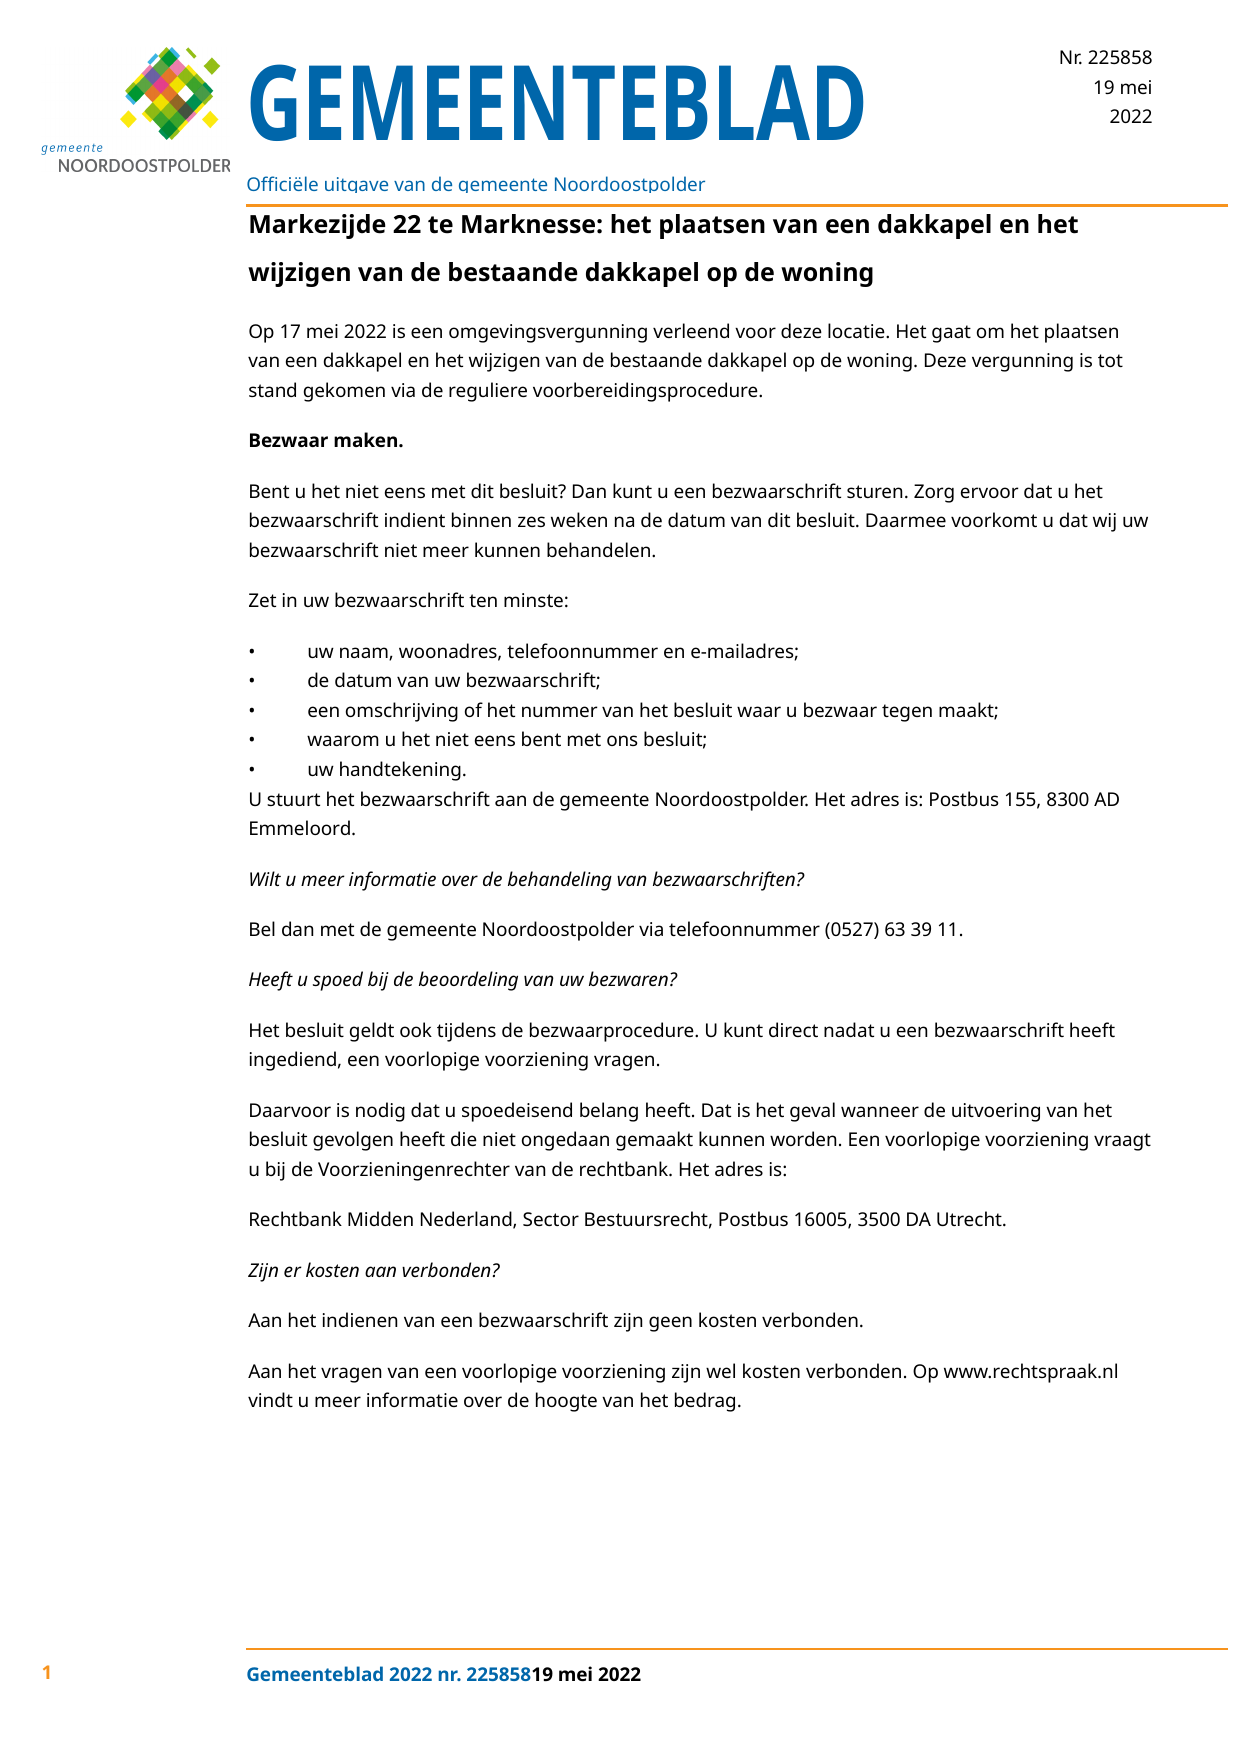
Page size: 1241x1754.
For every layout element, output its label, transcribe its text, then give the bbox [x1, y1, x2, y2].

list de datum van uw bezwaarschrift; [248, 667, 1152, 693]
text Wilt u meer informatie over de behandeling van bezwaarschriften? [248, 866, 1152, 892]
text Het besluit geldt ook tijdens de bezwaarprocedure. U kunt direct nadat u een bezwaarschrift heeft ingediend, een voorlopige voorziening vragen. [248, 1017, 1152, 1072]
list uw handtekening. [248, 756, 1152, 782]
text Daarvoor is nodig dat u spoedeisend belang heeft. Dat is het geval wanneer de uitvoering van het besluit gevolgen heeft die niet ongedaan gemaakt kunnen worden. Een voorlopige voorziening vraagt u bij de Voorzieningenrechter van de rechtbank. Het adres is: [248, 1097, 1152, 1182]
list waarom u het niet eens bent met ons besluit; [248, 727, 1152, 752]
text Aan het indienen van een bezwaarschrift zijn geen kosten verbonden. [248, 1307, 1152, 1333]
text Bel dan met de gemeente Noordoostpolder via telefoonnummer (0527) 63 39 11. [248, 916, 1152, 942]
list uw naam, woonadres, telefoonnummer en e-mailadres; [248, 638, 1152, 664]
text Heeft u spoed bij de beoordeling van uw bezwaren? [248, 967, 1152, 992]
text Zijn er kosten aan verbonden? [248, 1257, 1152, 1283]
text Zet in uw bezwaarschrift ten minste: [248, 587, 1152, 613]
text U stuurt het bezwaarschrift aan de gemeente Noordoostpolder. Het adres is: Postbus 155, 8300 AD Emmeloord. [248, 786, 1152, 841]
text Aan het vragen van een voorlopige voorziening zijn wel kosten verbonden. Op www.rechtspraak.nl vindt u meer informatie over de hoogte van het bedrag. [248, 1358, 1152, 1413]
text Op 17 mei 2022 is een omgevingsvergunning verleend voor deze locatie. Het gaat om het plaatsen van een dakkapel en het wijzigen van de bestaande dakkapel op de woning. Deze vergunning is tot stand gekomen via de reguliere voorbereidingsprocedure. [248, 318, 1152, 403]
text Bent u het niet eens met dit besluit? Dan kunt u een bezwaarschrift sturen. Zorg ervoor dat u het bezwaarschrift indient binnen zes weken na de datum van dit besluit. Daarmee voorkomt u dat wij uw bezwaarschrift niet meer kunnen behandelen. [248, 478, 1152, 563]
list een omschrijving of het nummer van het besluit waar u bezwaar tegen maakt; [248, 697, 1152, 723]
text Rechtbank Midden Nederland, Sector Bestuursrecht, Postbus 16005, 3500 DA Utrecht. [248, 1207, 1152, 1232]
text Markezijde 22 te Marknesse: het plaatsen van een dakkapel en het wijzigen van de bestaande dakkapel op de woning [248, 207, 1152, 288]
picture [41, 47, 231, 172]
text Bezwaar maken. [248, 427, 1152, 453]
